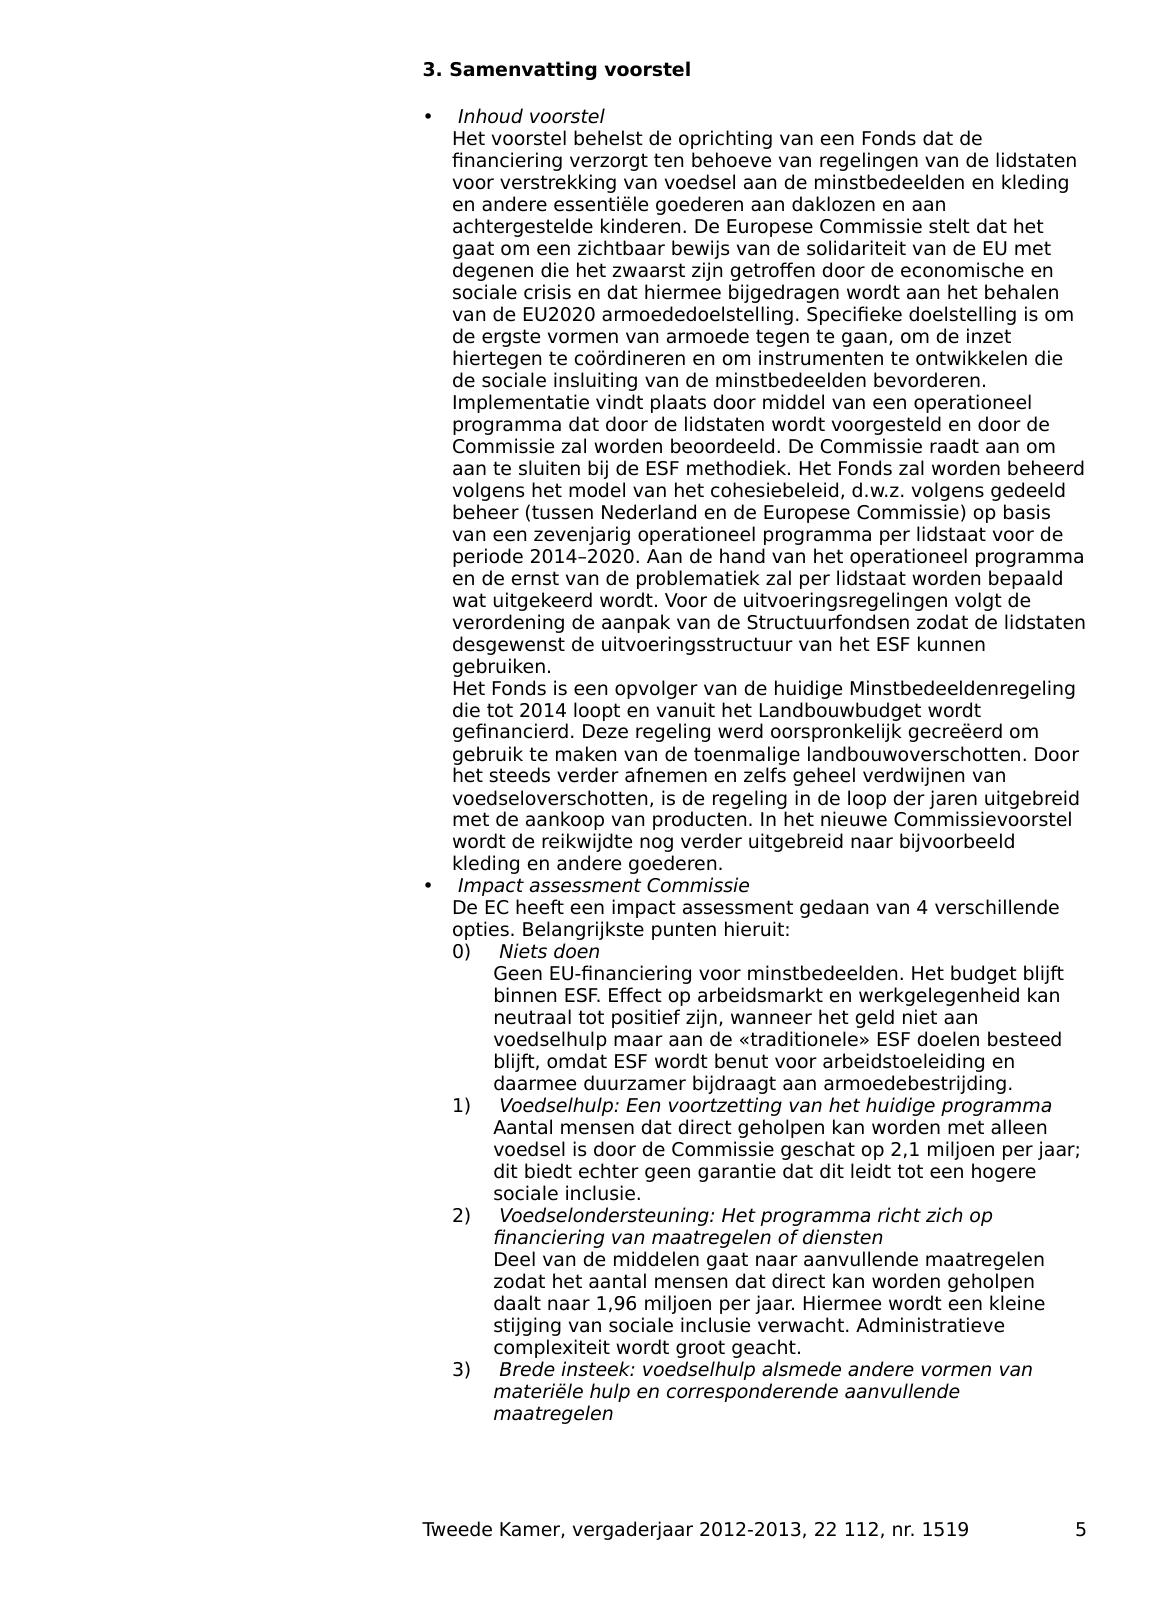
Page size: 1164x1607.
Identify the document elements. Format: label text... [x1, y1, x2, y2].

text 3) Brede insteek: voedselhulp alsmede andere vormen van materiële hulp en corresponderende aanvullende maatregelen [452, 1359, 1087, 1425]
subtitle 3. Samenvatting voorstel [422, 59, 1087, 81]
text 0) Niets doen [452, 941, 1087, 963]
text 2) Voedselondersteuning: Het programma richt zich op financiering van maatregelen of diensten [452, 1205, 1087, 1249]
text 1) Voedselhulp: Een voortzetting van het huidige programma [452, 1095, 1087, 1117]
text • Inhoud voorstel [422, 106, 1087, 128]
text Het Fonds is een opvolger van de huidige Minstbedeeldenregeling die tot 2014 loopt en vanuit het Landbouwbudget wordt gefinancierd. Deze regeling werd oorspronkelijk gecreëerd om gebruik te maken van de toenmalige landbouwoverschotten. Door het steeds verder afnemen en zelfs geheel verdwijnen van voedseloverschotten, is de regeling in de loop der jaren uitgebreid met de aankoop van producten. In het nieuwe Commissievoorstel wordt de reikwijdte nog verder uitgebreid naar bijvoorbeeld kleding en andere goederen. [452, 677, 1087, 875]
text Het voorstel behelst de oprichting van een Fonds dat de financiering verzorgt ten behoeve van regelingen van de lidstaten voor verstrekking van voedsel aan de minstbedeelden en kleding en andere essentiële goederen aan daklozen en aan achtergestelde kinderen. De Europese Commissie stelt dat het gaat om een zichtbaar bewijs van de solidariteit van de EU met degenen die het zwaarst zijn getroffen door de economische en sociale crisis en dat hiermee bijgedragen wordt aan het behalen van de EU2020 armoededoelstelling. Specifieke doelstelling is om de ergste vormen van armoede tegen te gaan, om de inzet hiertegen te coördineren en om instrumenten te ontwikkelen die de sociale insluiting van de minstbedeelden bevorderen. Implementatie vindt plaats door middel van een operationeel programma dat door de lidstaten wordt voorgesteld en door de Commissie zal worden beoordeeld. De Commissie raadt aan om aan te sluiten bij de ESF methodiek. Het Fonds zal worden beheerd volgens het model van het cohesiebeleid, d.w.z. volgens gedeeld beheer (tussen Nederland en de Europese Commissie) op basis van een zevenjarig operationeel programma per lidstaat voor de periode 2014–2020. Aan de hand van het operationeel programma en de ernst van de problematiek zal per lidstaat worden bepaald wat uitgekeerd wordt. Voor de uitvoeringsregelingen volgt de verordening de aanpak van de Structuurfondsen zodat de lidstaten desgewenst de uitvoeringsstructuur van het ESF kunnen gebruiken. [452, 128, 1087, 677]
text Deel van de middelen gaat naar aanvullende maatregelen zodat het aantal mensen dat direct kan worden geholpen daalt naar 1,96 miljoen per jaar. Hiermee wordt een kleine stijging van sociale inclusie verwacht. Administratieve complexiteit wordt groot geacht. [493, 1249, 1087, 1359]
text De EC heeft een impact assessment gedaan van 4 verschillende opties. Belangrijkste punten hieruit: [452, 897, 1087, 941]
text Geen EU-financiering voor minstbedeelden. Het budget blijft binnen ESF. Effect op arbeidsmarkt en werkgelegenheid kan neutraal tot positief zijn, wanneer het geld niet aan voedselhulp maar aan de «traditionele» ESF doelen besteed blijft, omdat ESF wordt benut voor arbeidstoeleiding en daarmee duurzamer bijdraagt aan armoedebestrijding. [493, 963, 1087, 1095]
text • Impact assessment Commissie [422, 875, 1087, 897]
text Aantal mensen dat direct geholpen kan worden met alleen voedsel is door de Commissie geschat op 2,1 miljoen per jaar; dit biedt echter geen garantie dat dit leidt tot een hogere sociale inclusie. [493, 1117, 1087, 1205]
